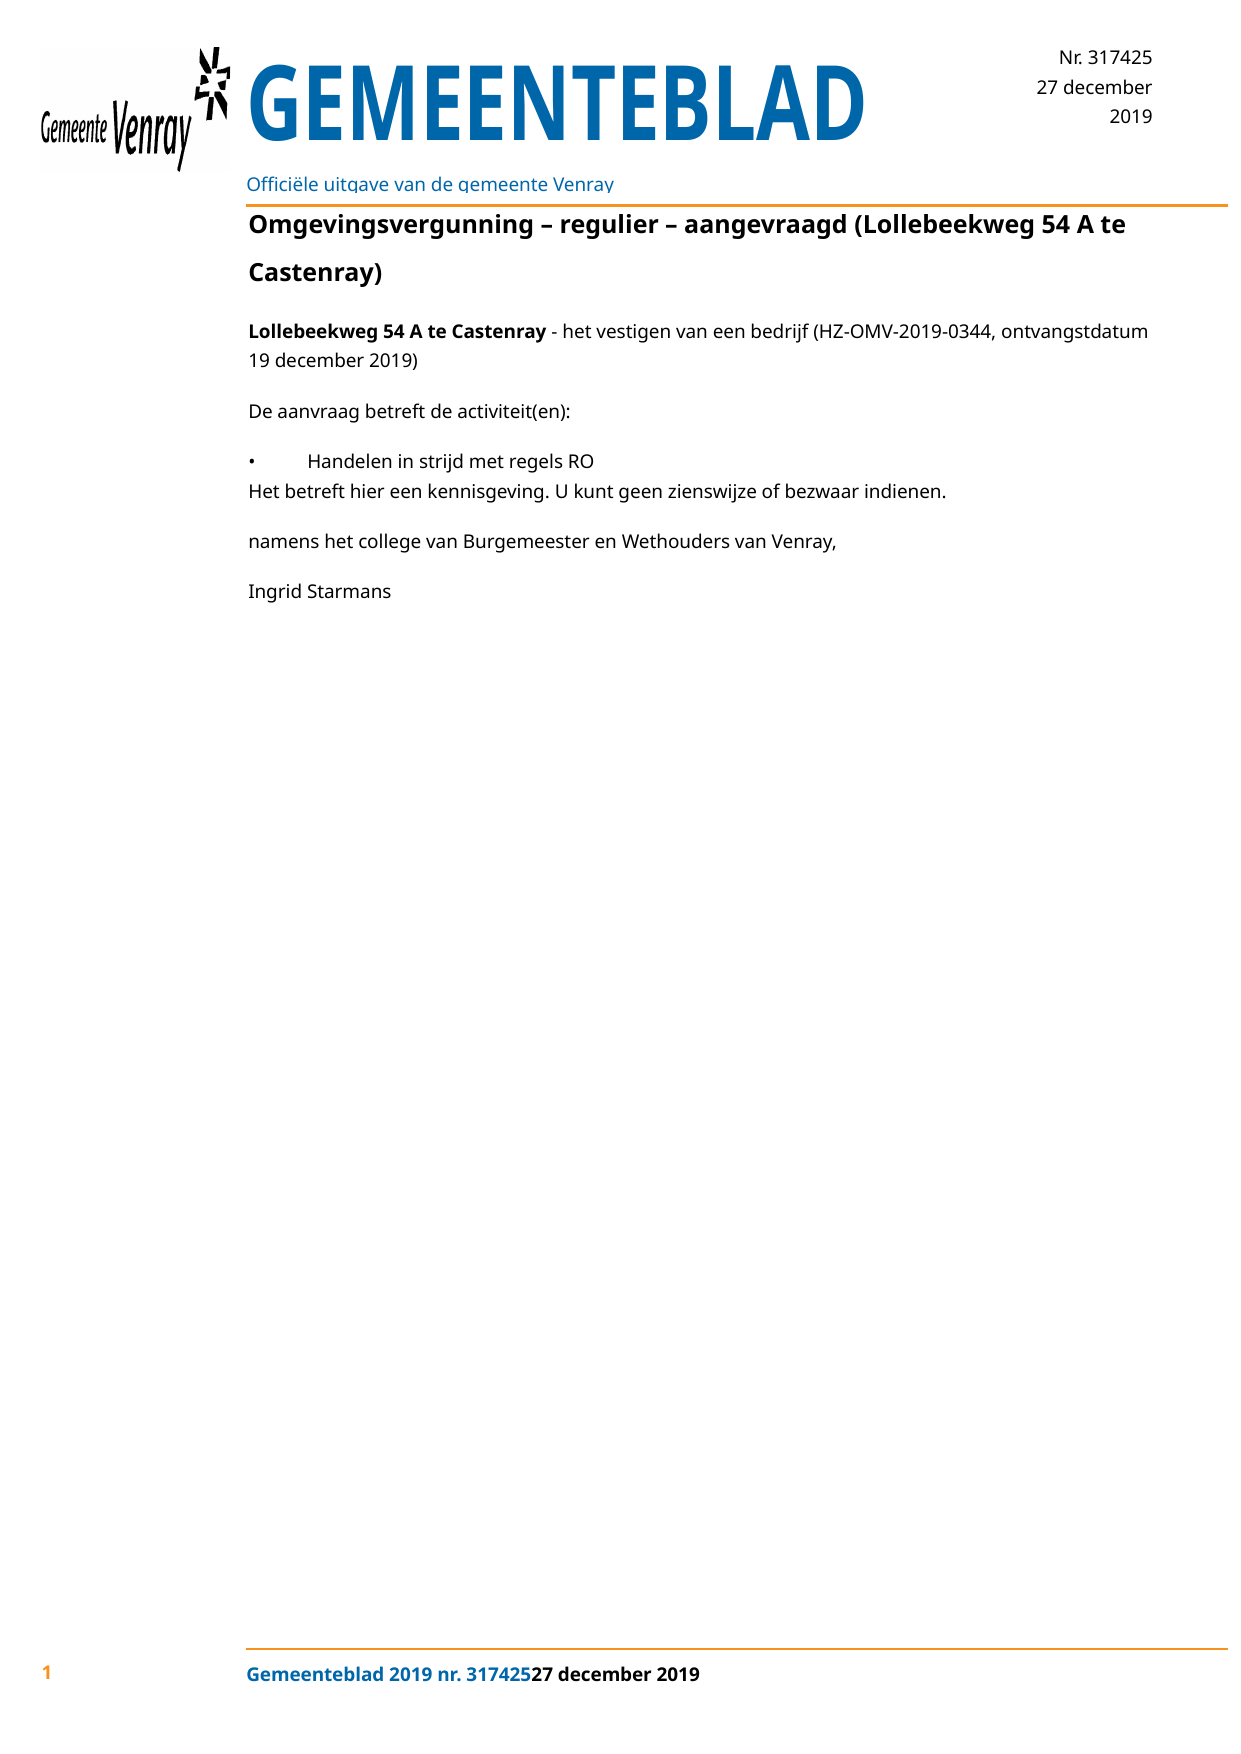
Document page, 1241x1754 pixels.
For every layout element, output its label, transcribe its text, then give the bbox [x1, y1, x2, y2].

text Lollebeekweg 54 A te Castenray - het vestigen van een bedrijf (HZ-OMV-2019-0344, ontvangstdatum 19 december 2019) [248, 318, 1152, 373]
text namens het college van Burgemeester en Wethouders van Venray, [248, 528, 1152, 554]
text De aanvraag betreft de activiteit(en): [248, 398, 1152, 424]
list Handelen in strijd met regels RO [248, 448, 1152, 474]
text Ingrid Starmans [248, 579, 1152, 604]
picture [41, 47, 231, 172]
text Het betreft hier een kennisgeving. U kunt geen zienswijze of bezwaar indienen. [248, 478, 1152, 504]
text Omgevingsvergunning – regulier – aangevraagd (Lollebeekweg 54 A te Castenray) [248, 207, 1152, 288]
